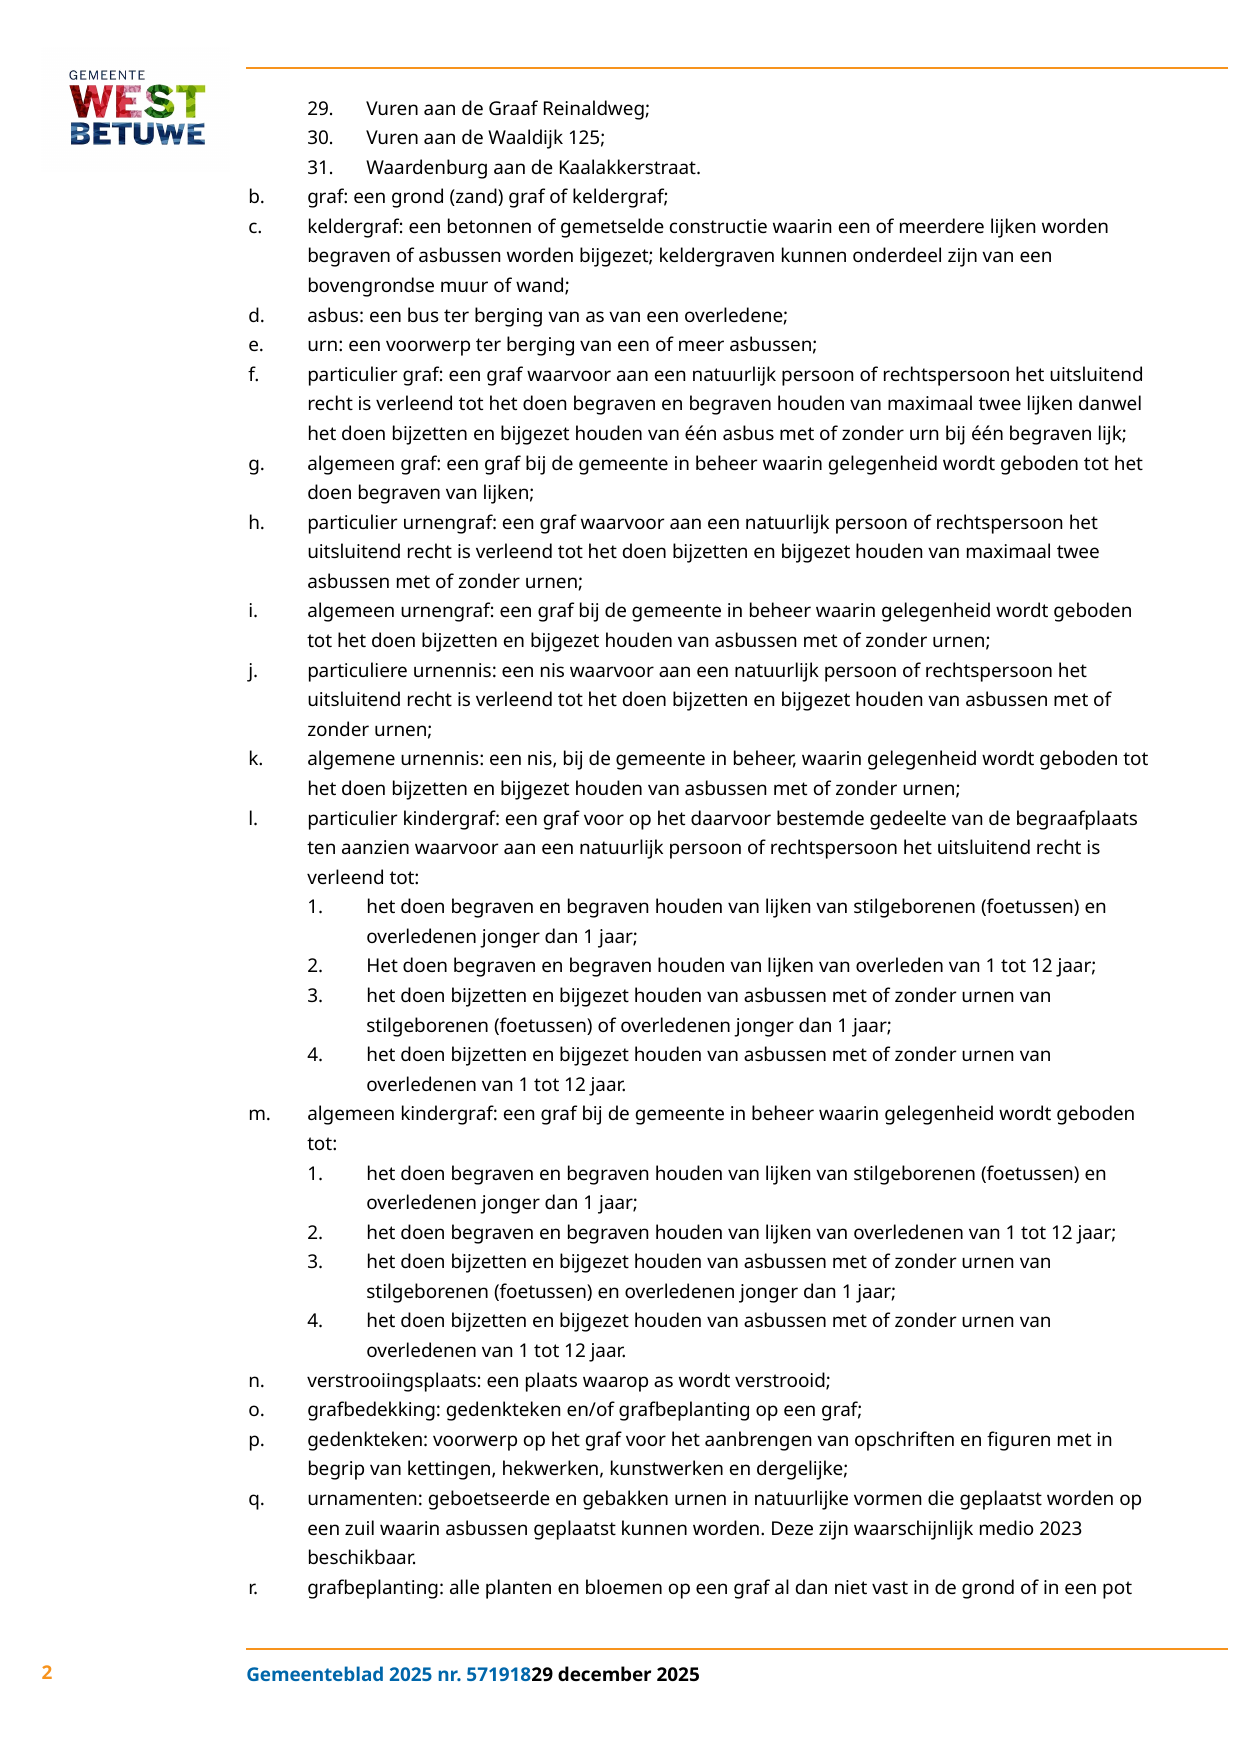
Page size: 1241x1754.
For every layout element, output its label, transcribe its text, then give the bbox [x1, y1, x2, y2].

list Vuren aan de Waaldijk 125; [307, 124, 1152, 150]
list het doen bijzetten en bijgezet houden van asbussen met of zonder urnen van overledenen van 1 tot 12 jaar. [307, 1308, 1152, 1363]
list het doen begraven en begraven houden van lijken van stilgeborenen (foetussen) en overledenen jonger dan 1 jaar; [307, 1160, 1152, 1215]
list particuliere urnennis: een nis waarvoor aan een natuurlijk persoon of rechtspersoon het uitsluitend recht is verleend tot het doen bijzetten en bijgezet houden van asbussen met of zonder urnen; [248, 657, 1152, 742]
list het doen bijzetten en bijgezet houden van asbussen met of zonder urnen van overledenen van 1 tot 12 jaar. [307, 1041, 1152, 1097]
list keldergraf: een betonnen of gemetselde constructie waarin een of meerdere lijken worden begraven of asbussen worden bijgezet; keldergraven kunnen onderdeel zijn van een bovengrondse muur of wand; [248, 213, 1152, 298]
list algemeen graf: een graf bij de gemeente in beheer waarin gelegenheid wordt geboden tot het doen begraven van lijken; [248, 450, 1152, 505]
list het doen begraven en begraven houden van lijken van overledenen van 1 tot 12 jaar; [307, 1219, 1152, 1245]
list graf: een grond (zand) graf of keldergraf; [248, 183, 1152, 209]
list urn: een voorwerp ter berging van een of meer asbussen; [248, 331, 1152, 357]
list particulier graf: een graf waarvoor aan een natuurlijk persoon of rechtspersoon het uitsluitend recht is verleend tot het doen begraven en begraven houden van maximaal twee lijken danwel het doen bijzetten en bijgezet houden van één asbus met of zonder urn bij één begraven lijk; [248, 361, 1152, 446]
list gedenkteken: voorwerp op het graf voor het aanbrengen van opschriften en figuren met in begrip van kettingen, hekwerken, kunstwerken en dergelijke; [248, 1426, 1152, 1481]
list urnamenten: geboetseerde en gebakken urnen in natuurlijke vormen die geplaatst worden op een zuil waarin asbussen geplaatst kunnen worden. Deze zijn waarschijnlijk medio 2023 beschikbaar. [248, 1485, 1152, 1570]
list algemene urnennis: een nis, bij de gemeente in beheer, waarin gelegenheid wordt geboden tot het doen bijzetten en bijgezet houden van asbussen met of zonder urnen; [248, 746, 1152, 801]
list het doen bijzetten en bijgezet houden van asbussen met of zonder urnen van stilgeborenen (foetussen) of overledenen jonger dan 1 jaar; [307, 982, 1152, 1038]
list Vuren aan de Graaf Reinaldweg; [307, 95, 1152, 121]
list algemeen urnengraf: een graf bij de gemeente in beheer waarin gelegenheid wordt geboden tot het doen bijzetten en bijgezet houden van asbussen met of zonder urnen; [248, 598, 1152, 653]
list grafbedekking: gedenkteken en/of grafbeplanting op een graf; [248, 1396, 1152, 1422]
list het doen begraven en begraven houden van lijken van stilgeborenen (foetussen) en overledenen jonger dan 1 jaar; [307, 893, 1152, 949]
list asbus: een bus ter berging van as van een overledene; [248, 302, 1152, 328]
list Waardenburg aan de Kaalakkerstraat. [307, 154, 1152, 180]
list particulier kindergraf: een graf voor op het daarvoor bestemde gedeelte van de begraafplaats ten aanzien waarvoor aan een natuurlijk persoon of rechtspersoon het uitsluitend recht is verleend tot: [248, 805, 1152, 890]
list Het doen begraven en begraven houden van lijken van overleden van 1 tot 12 jaar; [307, 953, 1152, 978]
list verstrooiingsplaats: een plaats waarop as wordt verstrooid; [248, 1367, 1152, 1393]
list grafbeplanting: alle planten en bloemen op een graf al dan niet vast in de grond of in een pot [248, 1574, 1152, 1600]
picture [41, 47, 231, 172]
list het doen bijzetten en bijgezet houden van asbussen met of zonder urnen van stilgeborenen (foetussen) en overledenen jonger dan 1 jaar; [307, 1248, 1152, 1304]
list particulier urnengraf: een graf waarvoor aan een natuurlijk persoon of rechtspersoon het uitsluitend recht is verleend tot het doen bijzetten en bijgezet houden van maximaal twee asbussen met of zonder urnen; [248, 509, 1152, 594]
list algemeen kindergraf: een graf bij de gemeente in beheer waarin gelegenheid wordt geboden tot: [248, 1101, 1152, 1156]
